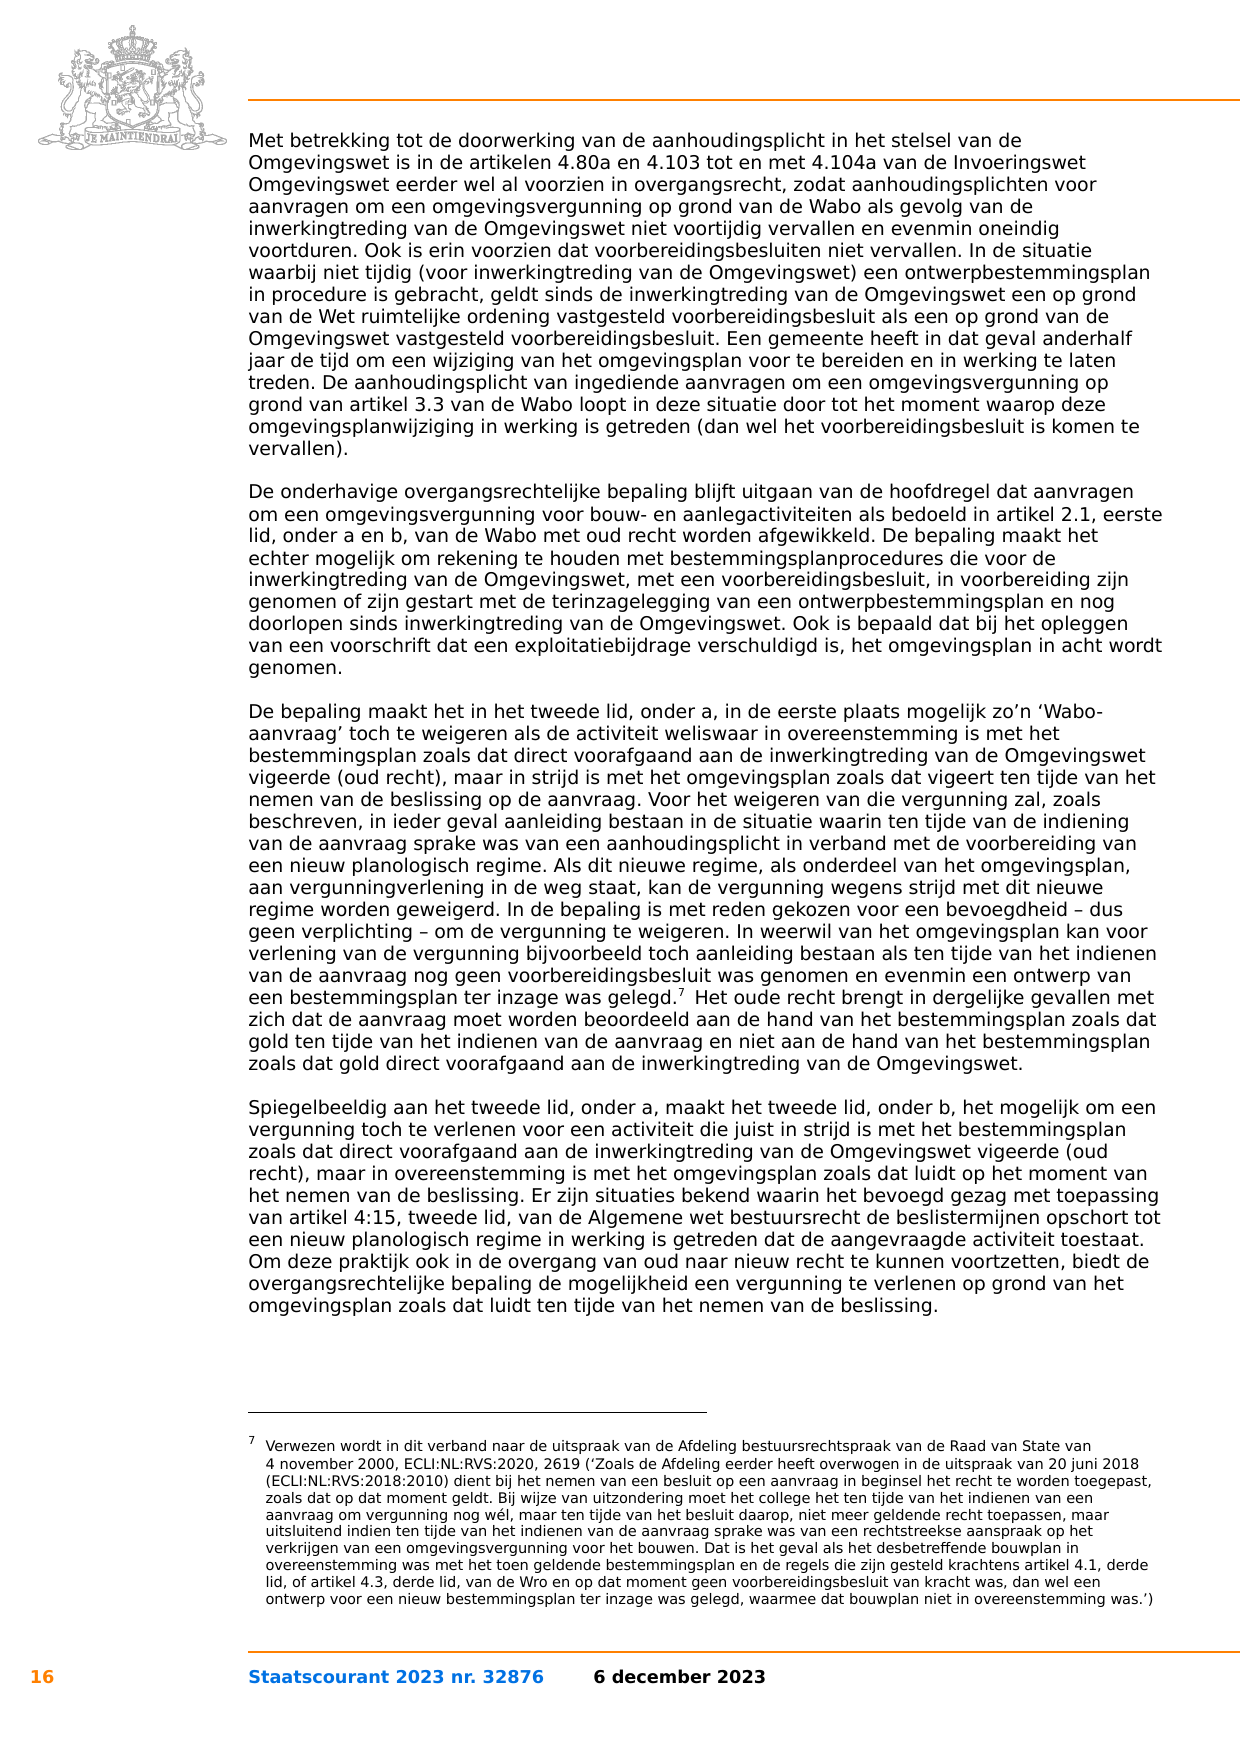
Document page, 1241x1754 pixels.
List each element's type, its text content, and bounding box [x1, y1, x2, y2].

text Spiegelbeeldig aan het tweede lid, onder a, maakt het tweede lid, onder b, het mogelijk om een vergunning toch te verlenen voor een activiteit die juist in strijd is met het bestemmingsplan zoals dat direct voorafgaand aan de inwerkingtreding van de Omgevingswet vigeerde (oud recht), maar in overeenstemming is met het omgevingsplan zoals dat luidt op het moment van het nemen van de beslissing. Er zijn situaties bekend waarin het bevoegd gezag met toepassing van artikel 4:15, tweede lid, van de Algemene wet bestuursrecht de beslistermijnen opschort tot een nieuw planologisch regime in werking is getreden dat de aangevraagde activiteit toestaat. Om deze praktijk ook in de overgang van oud naar nieuw recht te kunnen voortzetten, biedt de overgangsrechtelijke bepaling de mogelijkheid een vergunning te verlenen op grond van het omgevingsplan zoals dat luidt ten tijde van het nemen van de beslissing. [248, 1097, 1163, 1316]
picture [38, 25, 227, 150]
text De onderhavige overgangsrechtelijke bepaling blijft uitgaan van de hoofdregel dat aanvragen om een omgevingsvergunning voor bouw- en aanlegactiviteiten als bedoeld in artikel 2.1, eerste lid, onder a en b, van de Wabo met oud recht worden afgewikkeld. De bepaling maakt het echter mogelijk om rekening te houden met bestemmingsplanprocedures die voor de inwerkingtreding van de Omgevingswet, met een voorbereidingsbesluit, in voorbereiding zijn genomen of zijn gestart met de terinzagelegging van een ontwerpbestemmingsplan en nog doorlopen sinds inwerkingtreding van de Omgevingswet. Ook is bepaald dat bij het opleggen van een voorschrift dat een exploitatiebijdrage verschuldigd is, het omgevingsplan in acht wordt genomen. [248, 481, 1163, 679]
text Verwezen wordt in dit verband naar de uitspraak van de Afdeling bestuursrechtspraak van de Raad van State van 4 november 2000, ECLI:NL:RVS:2020, 2619 (‘Zoals de Afdeling eerder heeft overwogen in de uitspraak van 20 juni 2018 (ECLI:NL:RVS:2018:2010) dient bij het nemen van een besluit op een aanvraag in beginsel het recht te worden toegepast, zoals dat op dat moment geldt. Bij wijze van uitzondering moet het college het ten tijde van het indienen van een aanvraag om vergunning nog wél, maar ten tijde van het besluit daarop, niet meer geldende recht toepassen, maar uitsluitend indien ten tijde van het indienen van de aanvraag sprake was van een rechtstreekse aanspraak op het verkrijgen van een omgevingsvergunning voor het bouwen. Dat is het geval als het desbetreffende bouwplan in overeenstemming was met het toen geldende bestemmingsplan en de regels die zijn gesteld krachtens artikel 4.1, derde lid, of artikel 4.3, derde lid, van de Wro en op dat moment geen voorbereidingsbesluit van kracht was, dan wel een ontwerp voor een nieuw bestemmingsplan ter inzage was gelegd, waarmee dat bouwplan niet in overeenstemming was.’) [248, 1434, 1163, 1608]
text Met betrekking tot de doorwerking van de aanhoudingsplicht in het stelsel van de Omgevingswet is in de artikelen 4.80a en 4.103 tot en met 4.104a van de Invoeringswet Omgevingswet eerder wel al voorzien in overgangsrecht, zodat aanhoudingsplichten voor aanvragen om een omgevingsvergunning op grond van de Wabo als gevolg van de inwerkingtreding van de Omgevingswet niet voortijdig vervallen en evenmin oneindig voortduren. Ook is erin voorzien dat voorbereidingsbesluiten niet vervallen. In de situatie waarbij niet tijdig (voor inwerkingtreding van de Omgevingswet) een ontwerpbestemmingsplan in procedure is gebracht, geldt sinds de inwerkingtreding van de Omgevingswet een op grond van de Wet ruimtelijke ordening vastgesteld voorbereidingsbesluit als een op grond van de Omgevingswet vastgesteld voorbereidingsbesluit. Een gemeente heeft in dat geval anderhalf jaar de tijd om een wijziging van het omgevingsplan voor te bereiden en in werking te laten treden. De aanhoudingsplicht van ingediende aanvragen om een omgevingsvergunning op grond van artikel 3.3 van de Wabo loopt in deze situatie door tot het moment waarop deze omgevingsplanwijziging in werking is getreden (dan wel het voorbereidingsbesluit is komen te vervallen). [248, 130, 1163, 459]
text De bepaling maakt het in het tweede lid, onder a, in de eerste plaats mogelijk zo’n ‘Wabo-aanvraag’ toch te weigeren als de activiteit weliswaar in overeenstemming is met het bestemmingsplan zoals dat direct voorafgaand aan de inwerkingtreding van de Omgevingswet vigeerde (oud recht), maar in strijd is met het omgevingsplan zoals dat vigeert ten tijde van het nemen van de beslissing op de aanvraag. Voor het weigeren van die vergunning zal, zoals beschreven, in ieder geval aanleiding bestaan in de situatie waarin ten tijde van de indiening van de aanvraag sprake was van een aanhoudingsplicht in verband met de voorbereiding van een nieuw planologisch regime. Als dit nieuwe regime, als onderdeel van het omgevingsplan, aan vergunningverlening in de weg staat, kan de vergunning wegens strijd met dit nieuwe regime worden geweigerd. In de bepaling is met reden gekozen voor een bevoegdheid – dus geen verplichting – om de vergunning te weigeren. In weerwil van het omgevingsplan kan voor verlening van de vergunning bijvoorbeeld toch aanleiding bestaan als ten tijde van het indienen van de aanvraag nog geen voorbereidingsbesluit was genomen en evenmin een ontwerp van een bestemmingsplan ter inzage was gelegd. Het oude recht brengt in dergelijke gevallen met zich dat de aanvraag moet worden beoordeeld aan de hand van het bestemmingsplan zoals dat gold ten tijde van het indienen van de aanvraag en niet aan de hand van het bestemmingsplan zoals dat gold direct voorafgaand aan de inwerkingtreding van de Omgevingswet. [248, 701, 1163, 1075]
